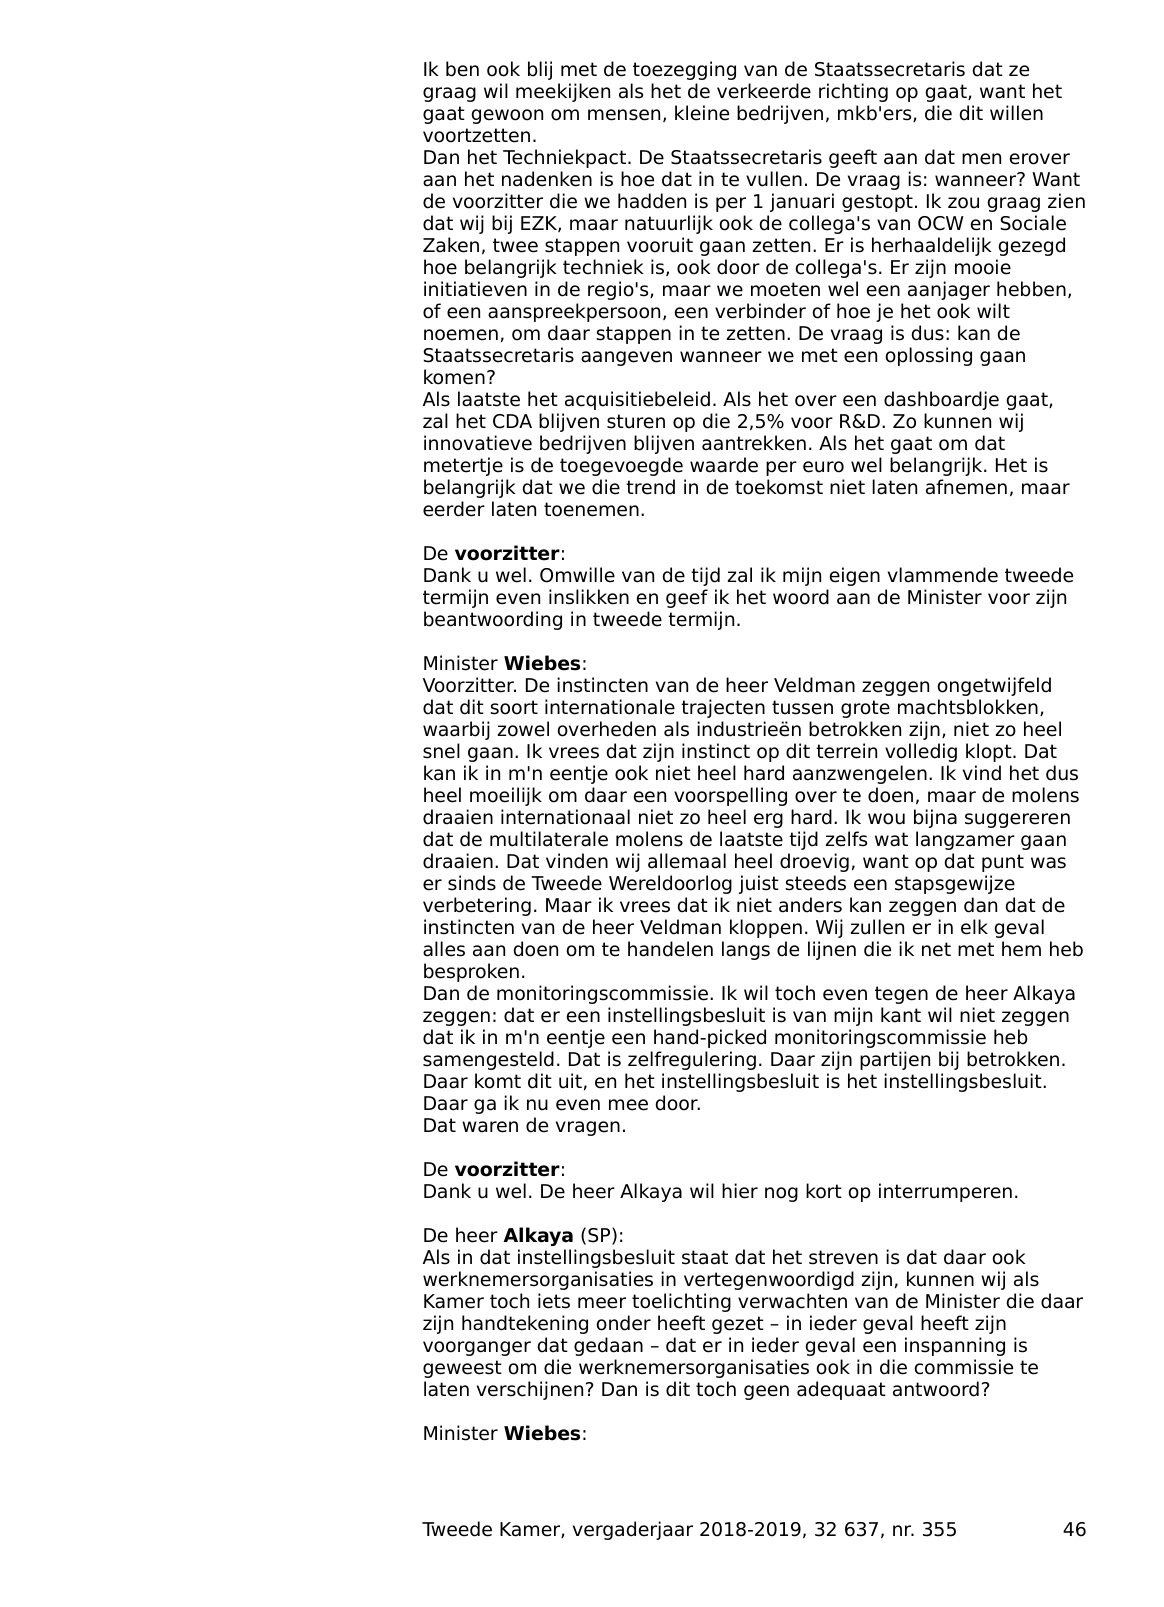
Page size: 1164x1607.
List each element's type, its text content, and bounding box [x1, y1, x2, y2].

text Voorzitter. De instincten van de heer Veldman zeggen ongetwijfeld dat dit soort internationale trajecten tussen grote machtsblokken, waarbij zowel overheden als industrieën betrokken zijn, niet zo heel snel gaan. Ik vrees dat zijn instinct op dit terrein volledig klopt. Dat kan ik in m'n eentje ook niet heel hard aanzwengelen. Ik vind het dus heel moeilijk om daar een voorspelling over te doen, maar de molens draaien internationaal niet zo heel erg hard. Ik wou bijna suggereren dat de multilaterale molens de laatste tijd zelfs wat langzamer gaan draaien. Dat vinden wij allemaal heel droevig, want op dat punt was er sinds de Tweede Wereldoorlog juist steeds een stapsgewijze verbetering. Maar ik vrees dat ik niet anders kan zeggen dan dat de instincten van de heer Veldman kloppen. Wij zullen er in elk geval alles aan doen om te handelen langs de lijnen die ik net met hem heb besproken. [422, 675, 1087, 983]
text Als in dat instellingsbesluit staat dat het streven is dat daar ook werknemersorganisaties in vertegenwoordigd zijn, kunnen wij als Kamer toch iets meer toelichting verwachten van de Minister die daar zijn handtekening onder heeft gezet – in ieder geval heeft zijn voorganger dat gedaan – dat er in ieder geval een inspanning is geweest om die werknemersorganisaties ook in die commissie te laten verschijnen? Dan is dit toch geen adequaat antwoord? [422, 1247, 1087, 1401]
text Dan het Techniekpact. De Staatssecretaris geeft aan dat men erover aan het nadenken is hoe dat in te vullen. De vraag is: wanneer? Want de voorzitter die we hadden is per 1 januari gestopt. Ik zou graag zien dat wij bij EZK, maar natuurlijk ook de collega's van OCW en Sociale Zaken, twee stappen vooruit gaan zetten. Er is herhaaldelijk gezegd hoe belangrijk techniek is, ook door de collega's. Er zijn mooie initiatieven in de regio's, maar we moeten wel een aanjager hebben, of een aanspreekpersoon, een verbinder of hoe je het ook wilt noemen, om daar stappen in te zetten. De vraag is dus: kan de Staatssecretaris aangeven wanneer we met een oplossing gaan komen? [422, 147, 1087, 389]
text Minister Wiebes: [422, 1423, 1087, 1445]
text Dank u wel. Omwille van de tijd zal ik mijn eigen vlammende tweede termijn even inslikken en geef ik het woord aan de Minister voor zijn beantwoording in tweede termijn. [422, 565, 1087, 631]
text Dan de monitoringscommissie. Ik wil toch even tegen de heer Alkaya zeggen: dat er een instellingsbesluit is van mijn kant wil niet zeggen dat ik in m'n eentje een hand-picked monitoringscommissie heb samengesteld. Dat is zelfregulering. Daar zijn partijen bij betrokken. Daar komt dit uit, en het instellingsbesluit is het instellingsbesluit. Daar ga ik nu even mee door. [422, 983, 1087, 1114]
text Als laatste het acquisitiebeleid. Als het over een dashboardje gaat, zal het CDA blijven sturen op die 2,5% voor R&D. Zo kunnen wij innovatieve bedrijven blijven aantrekken. Als het gaat om dat metertje is de toegevoegde waarde per euro wel belangrijk. Het is belangrijk dat we die trend in de toekomst niet laten afnemen, maar eerder laten toenemen. [422, 389, 1087, 521]
text Dank u wel. De heer Alkaya wil hier nog kort op interrumperen. [422, 1181, 1087, 1203]
text Ik ben ook blij met de toezegging van de Staatssecretaris dat ze graag wil meekijken als het de verkeerde richting op gaat, want het gaat gewoon om mensen, kleine bedrijven, mkb'ers, die dit willen voortzetten. [422, 59, 1087, 147]
text De voorzitter: [422, 543, 1087, 565]
text De heer Alkaya (SP): [422, 1225, 1087, 1247]
text Dat waren de vragen. [422, 1114, 1087, 1136]
text Minister Wiebes: [422, 653, 1087, 675]
text De voorzitter: [422, 1159, 1087, 1181]
